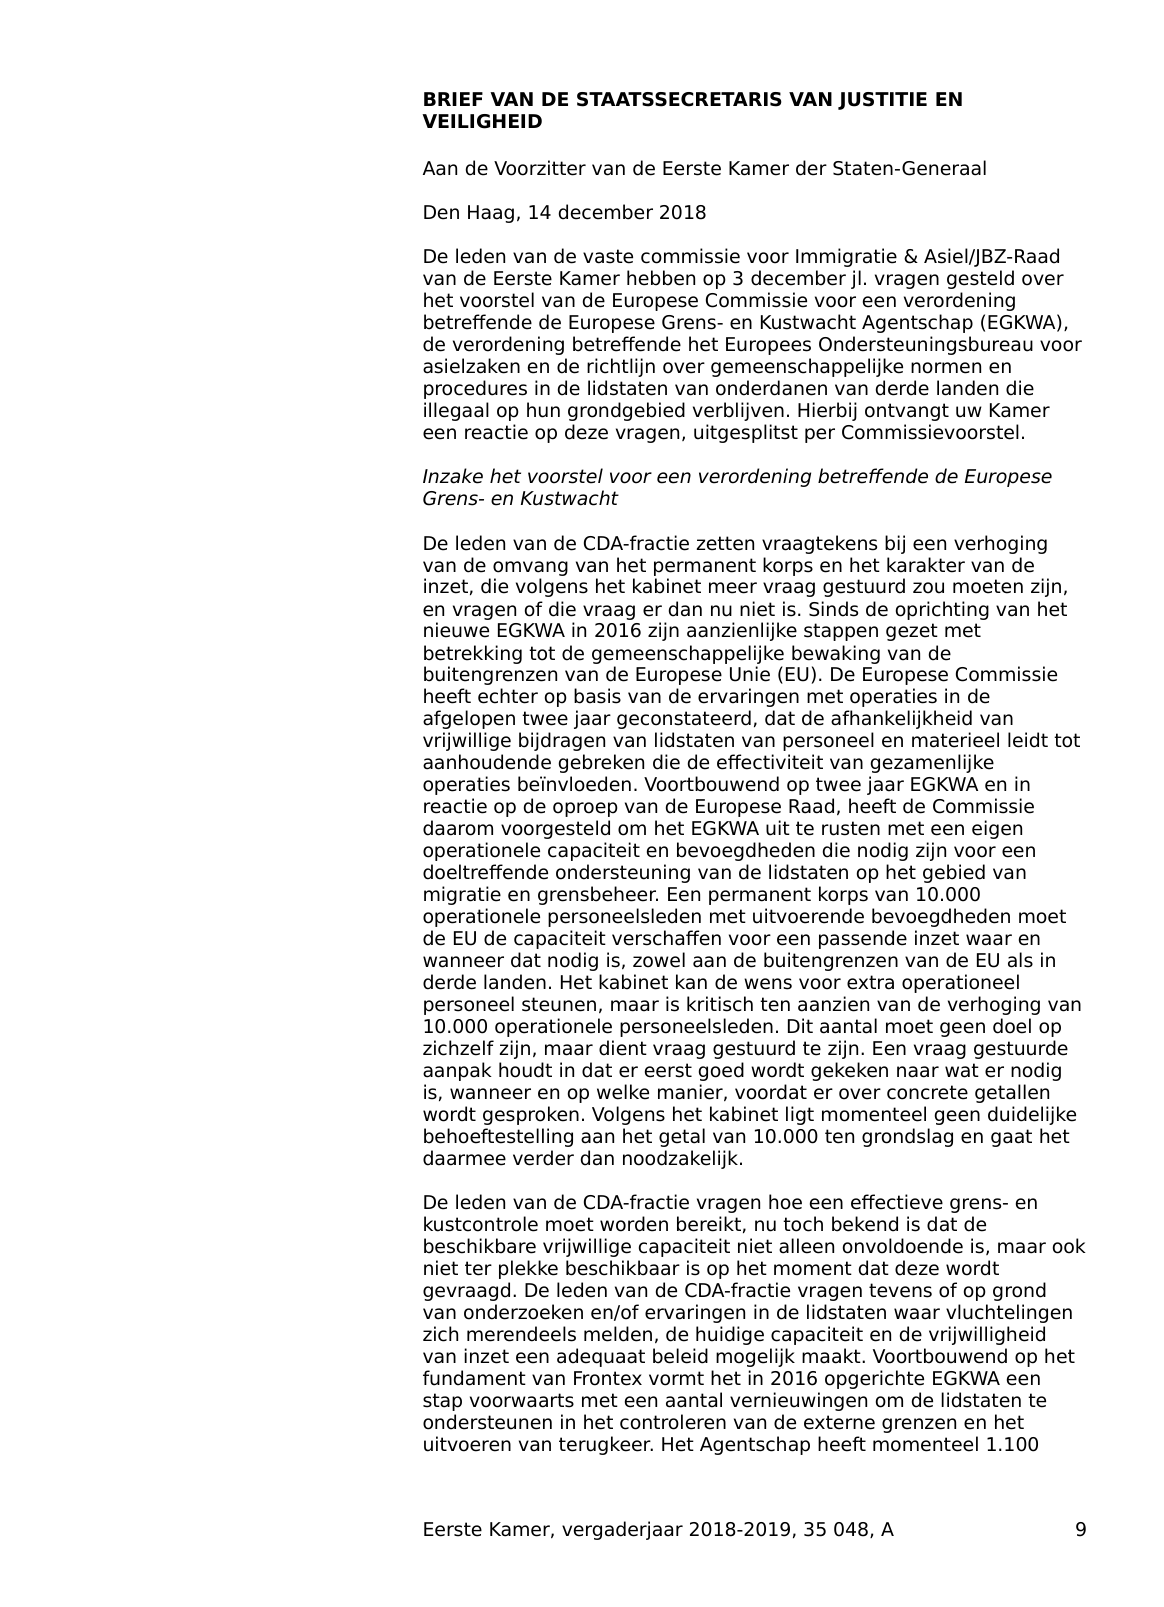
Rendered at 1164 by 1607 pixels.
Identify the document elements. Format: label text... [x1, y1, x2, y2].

text De leden van de CDA-fractie zetten vraagtekens bij een verhoging van de omvang van het permanent korps en het karakter van de inzet, die volgens het kabinet meer vraag gestuurd zou moeten zijn, en vragen of die vraag er dan nu niet is. Sinds de oprichting van het nieuwe EGKWA in 2016 zijn aanzienlijke stappen gezet met betrekking tot de gemeenschappelijke bewaking van de buitengrenzen van de Europese Unie (EU). De Europese Commissie heeft echter op basis van de ervaringen met operaties in de afgelopen twee jaar geconstateerd, dat de afhankelijkheid van vrijwillige bijdragen van lidstaten van personeel en materieel leidt tot aanhoudende gebreken die de effectiviteit van gezamenlijke operaties beïnvloeden. Voortbouwend op twee jaar EGKWA en in reactie op de oproep van de Europese Raad, heeft de Commissie daarom voorgesteld om het EGKWA uit te rusten met een eigen operationele capaciteit en bevoegdheden die nodig zijn voor een doeltreffende ondersteuning van de lidstaten op het gebied van migratie en grensbeheer. Een permanent korps van 10.000 operationele personeelsleden met uitvoerende bevoegdheden moet de EU de capaciteit verschaffen voor een passende inzet waar en wanneer dat nodig is, zowel aan de buitengrenzen van de EU als in derde landen. Het kabinet kan de wens voor extra operationeel personeel steunen, maar is kritisch ten aanzien van de verhoging van 10.000 operationele personeelsleden. Dit aantal moet geen doel op zichzelf zijn, maar dient vraag gestuurd te zijn. Een vraag gestuurde aanpak houdt in dat er eerst goed wordt gekeken naar wat er nodig is, wanneer en op welke manier, voordat er over concrete getallen wordt gesproken. Volgens het kabinet ligt momenteel geen duidelijke behoeftestelling aan het getal van 10.000 ten grondslag en gaat het daarmee verder dan noodzakelijk. [422, 532, 1087, 1170]
subtitle BRIEF VAN DE STAATSSECRETARIS VAN JUSTITIE EN VEILIGHEID [422, 89, 1087, 133]
text De leden van de vaste commissie voor Immigratie & Asiel/JBZ-Raad van de Eerste Kamer hebben op 3 december jl. vragen gesteld over het voorstel van de Europese Commissie voor een verordening betreffende de Europese Grens- en Kustwacht Agentschap (EGKWA), de verordening betreffende het Europees Ondersteuningsbureau voor asielzaken en de richtlijn over gemeenschappelijke normen en procedures in de lidstaten van onderdanen van derde landen die illegaal op hun grondgebied verblijven. Hierbij ontvangt uw Kamer een reactie op deze vragen, uitgesplitst per Commissievoorstel. [422, 246, 1087, 444]
text Aan de Voorzitter van de Eerste Kamer der Staten-Generaal [422, 158, 1087, 180]
subtitle Inzake het voorstel voor een verordening betreffende de Europese Grens- en Kustwacht [422, 466, 1087, 510]
text Den Haag, 14 december 2018 [422, 202, 1087, 224]
text De leden van de CDA-fractie vragen hoe een effectieve grens- en kustcontrole moet worden bereikt, nu toch bekend is dat de beschikbare vrijwillige capaciteit niet alleen onvoldoende is, maar ook niet ter plekke beschikbaar is op het moment dat deze wordt gevraagd. De leden van de CDA-fractie vragen tevens of op grond van onderzoeken en/of ervaringen in de lidstaten waar vluchtelingen zich merendeels melden, de huidige capaciteit en de vrijwilligheid van inzet een adequaat beleid mogelijk maakt. Voortbouwend op het fundament van Frontex vormt het in 2016 opgerichte EGKWA een stap voorwaarts met een aantal vernieuwingen om de lidstaten te ondersteunen in het controleren van de externe grenzen en het uitvoeren van terugkeer. Het Agentschap heeft momenteel 1.100 [422, 1192, 1087, 1456]
